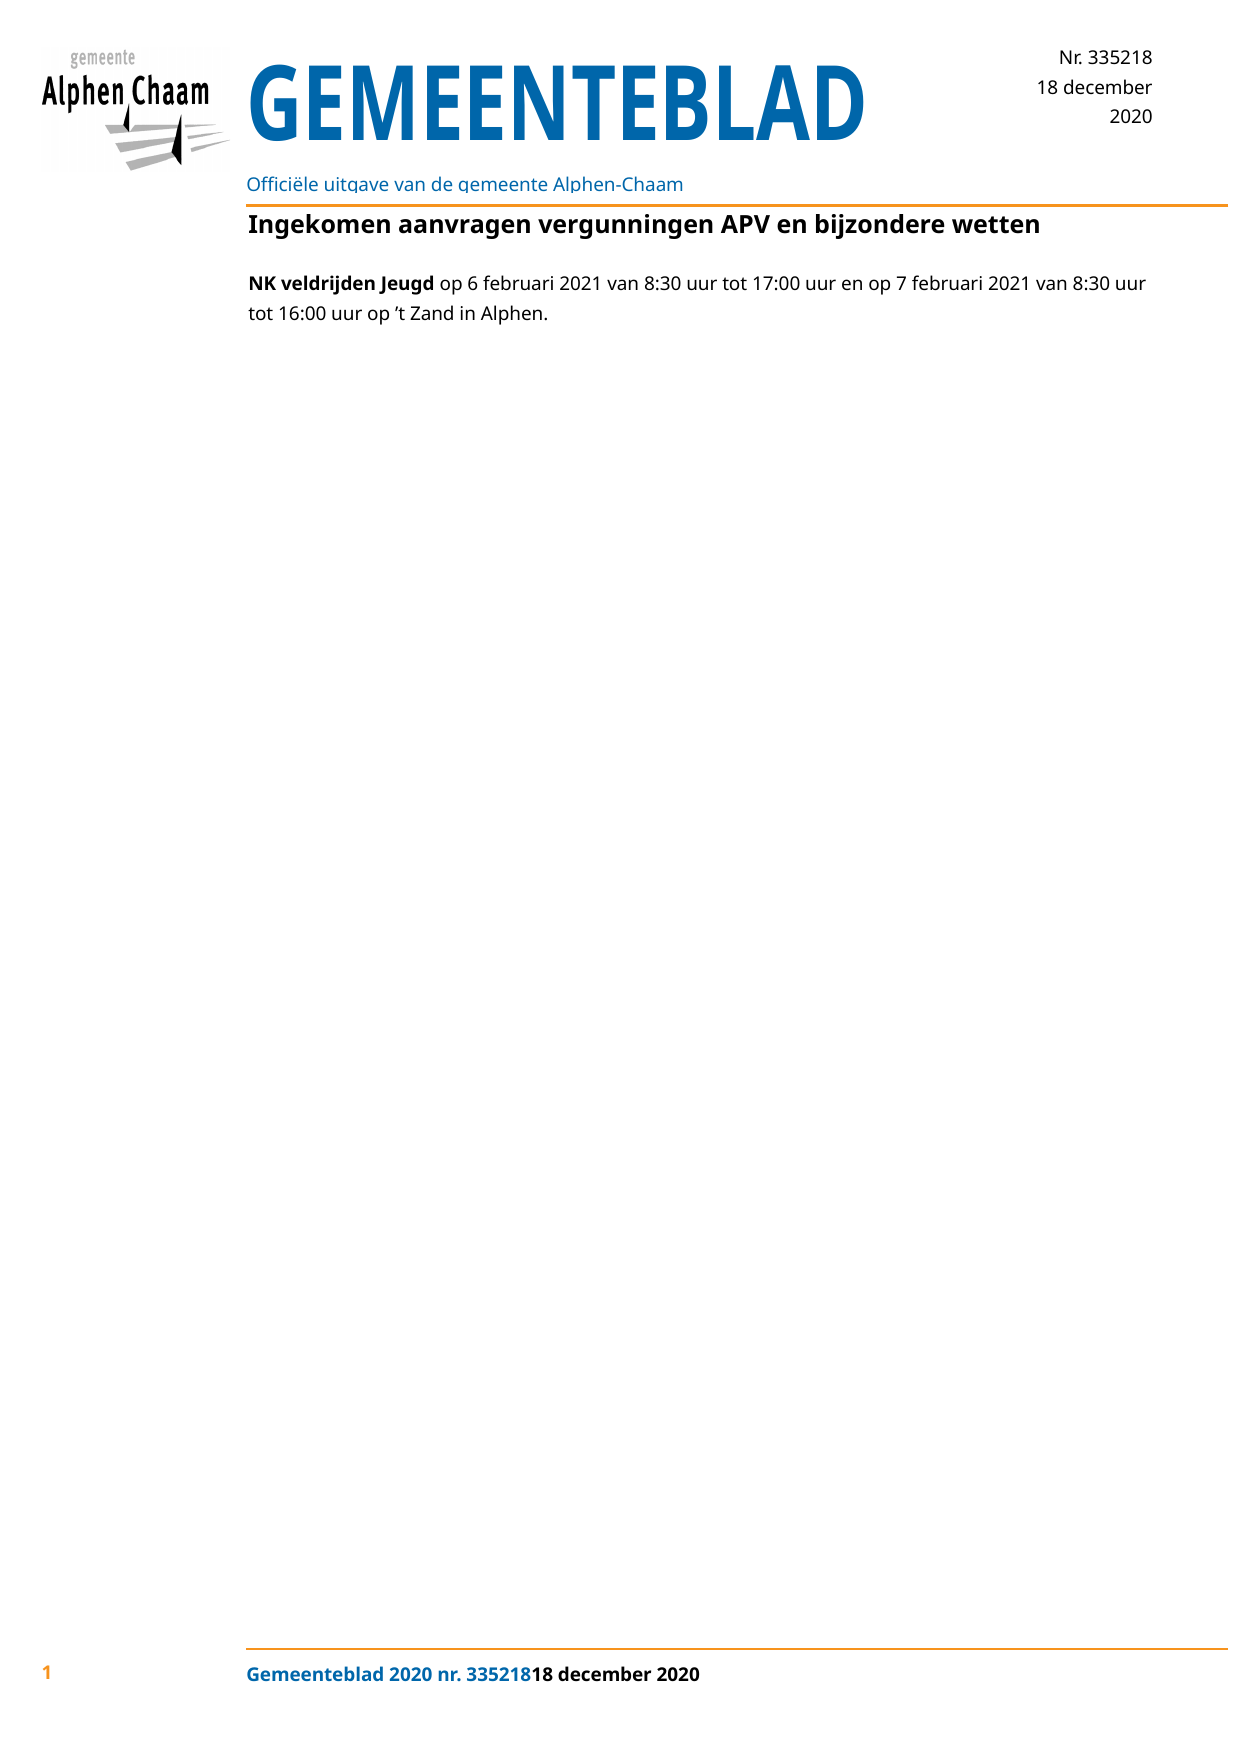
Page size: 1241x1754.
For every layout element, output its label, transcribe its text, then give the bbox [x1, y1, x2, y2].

text NK veldrijden Jeugd op 6 februari 2021 van 8:30 uur tot 17:00 uur en op 7 februari 2021 van 8:30 uur tot 16:00 uur op ’t Zand in Alphen. [248, 270, 1152, 326]
text Ingekomen aanvragen vergunningen APV en bijzondere wetten [248, 207, 1152, 241]
picture [41, 47, 231, 172]
